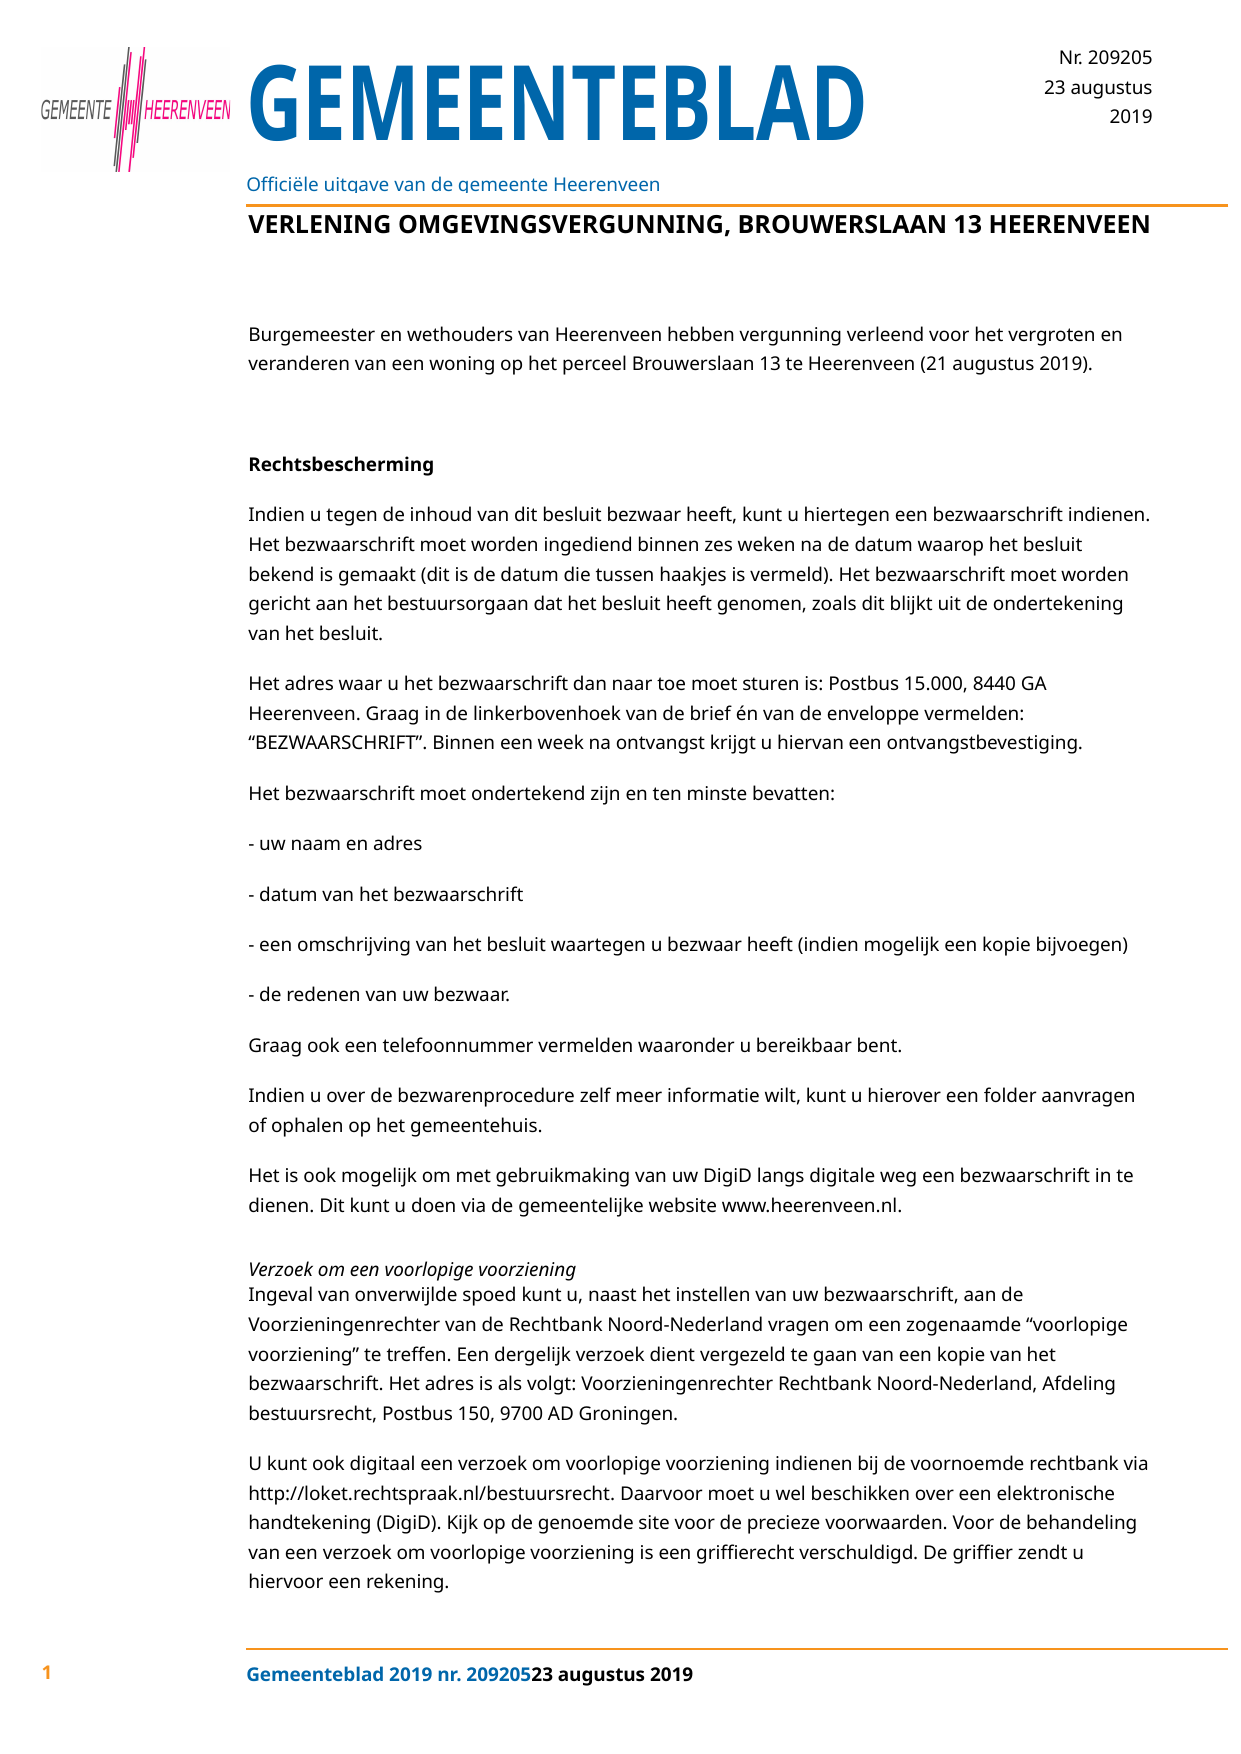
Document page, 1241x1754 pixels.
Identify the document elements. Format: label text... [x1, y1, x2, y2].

text Indien u tegen de inhoud van dit besluit bezwaar heeft, kunt u hiertegen een bezwaarschrift indienen. Het bezwaarschrift moet worden ingediend binnen zes weken na de datum waarop het besluit bekend is gemaakt (dit is de datum die tussen haakjes is vermeld). Het bezwaarschrift moet worden gericht aan het bestuursorgaan dat het besluit heeft genomen, zoals dit blijkt uit de ondertekening van het besluit. [248, 502, 1152, 646]
text Het adres waar u het bezwaarschrift dan naar toe moet sturen is: Postbus 15.000, 8440 GA Heerenveen. Graag in de linkerbovenhoek van de brief én van de enveloppe vermelden: “BEZWAARSCHRIFT”. Binnen een week na ontvangst krijgt u hiervan een ontvangstbevestiging. [248, 670, 1152, 755]
text Verzoek om een voorlopige voorziening [248, 1256, 1152, 1282]
text Burgemeester en wethouders van Heerenveen hebben vergunning verleend voor het vergroten en veranderen van een woning op het perceel Brouwerslaan 13 te Heerenveen (21 augustus 2019). [248, 321, 1152, 376]
text Het is ook mogelijk om met gebruikmaking van uw DigiD langs digitale weg een bezwaarschrift in te dienen. Dit kunt u doen via de gemeentelijke website www.heerenveen.nl. [248, 1162, 1152, 1218]
text U kunt ook digitaal een verzoek om voorlopige voorziening indienen bij de voornoemde rechtbank via http://loket.rechtspraak.nl/bestuursrecht. Daarvoor moet u wel beschikken over een elektronische handtekening (DigiD). Kijk op de genoemde site voor de precieze voorwaarden. Voor de behandeling van een verzoek om voorlopige voorziening is een griffierecht verschuldigd. De griffier zendt u hiervoor een rekening. [248, 1450, 1152, 1594]
text Indien u over de bezwarenprocedure zelf meer informatie wilt, kunt u hierover een folder aanvragen of ophalen op het gemeentehuis. [248, 1082, 1152, 1138]
text - de redenen van uw bezwaar. [248, 982, 1152, 1007]
picture [41, 47, 231, 172]
text Graag ook een telefoonnummer vermelden waaronder u bereikbaar bent. [248, 1032, 1152, 1058]
text VERLENING OMGEVINGSVERGUNNING, BROUWERSLAAN 13 HEERENVEEN [248, 207, 1152, 241]
text - een omschrijving van het besluit waartegen u bezwaar heeft (indien mogelijk een kopie bijvoegen) [248, 931, 1152, 957]
text Ingeval van onverwijlde spoed kunt u, naast het instellen van uw bezwaarschrift, aan de Voorzieningenrechter van de Rechtbank Noord-Nederland vragen om een zogenaamde “voorlopige voorziening” te treffen. Een dergelijk verzoek dient vergezeld te gaan van een kopie van het bezwaarschrift. Het adres is als volgt: Voorzieningenrechter Rechtbank Noord-Nederland, Afdeling bestuursrecht, Postbus 150, 9700 AD Groningen. [248, 1282, 1152, 1426]
text Rechtsbescherming [248, 451, 1152, 477]
text - datum van het bezwaarschrift [248, 881, 1152, 906]
text Het bezwaarschrift moet ondertekend zijn en ten minste bevatten: [248, 780, 1152, 806]
text - uw naam en adres [248, 830, 1152, 856]
